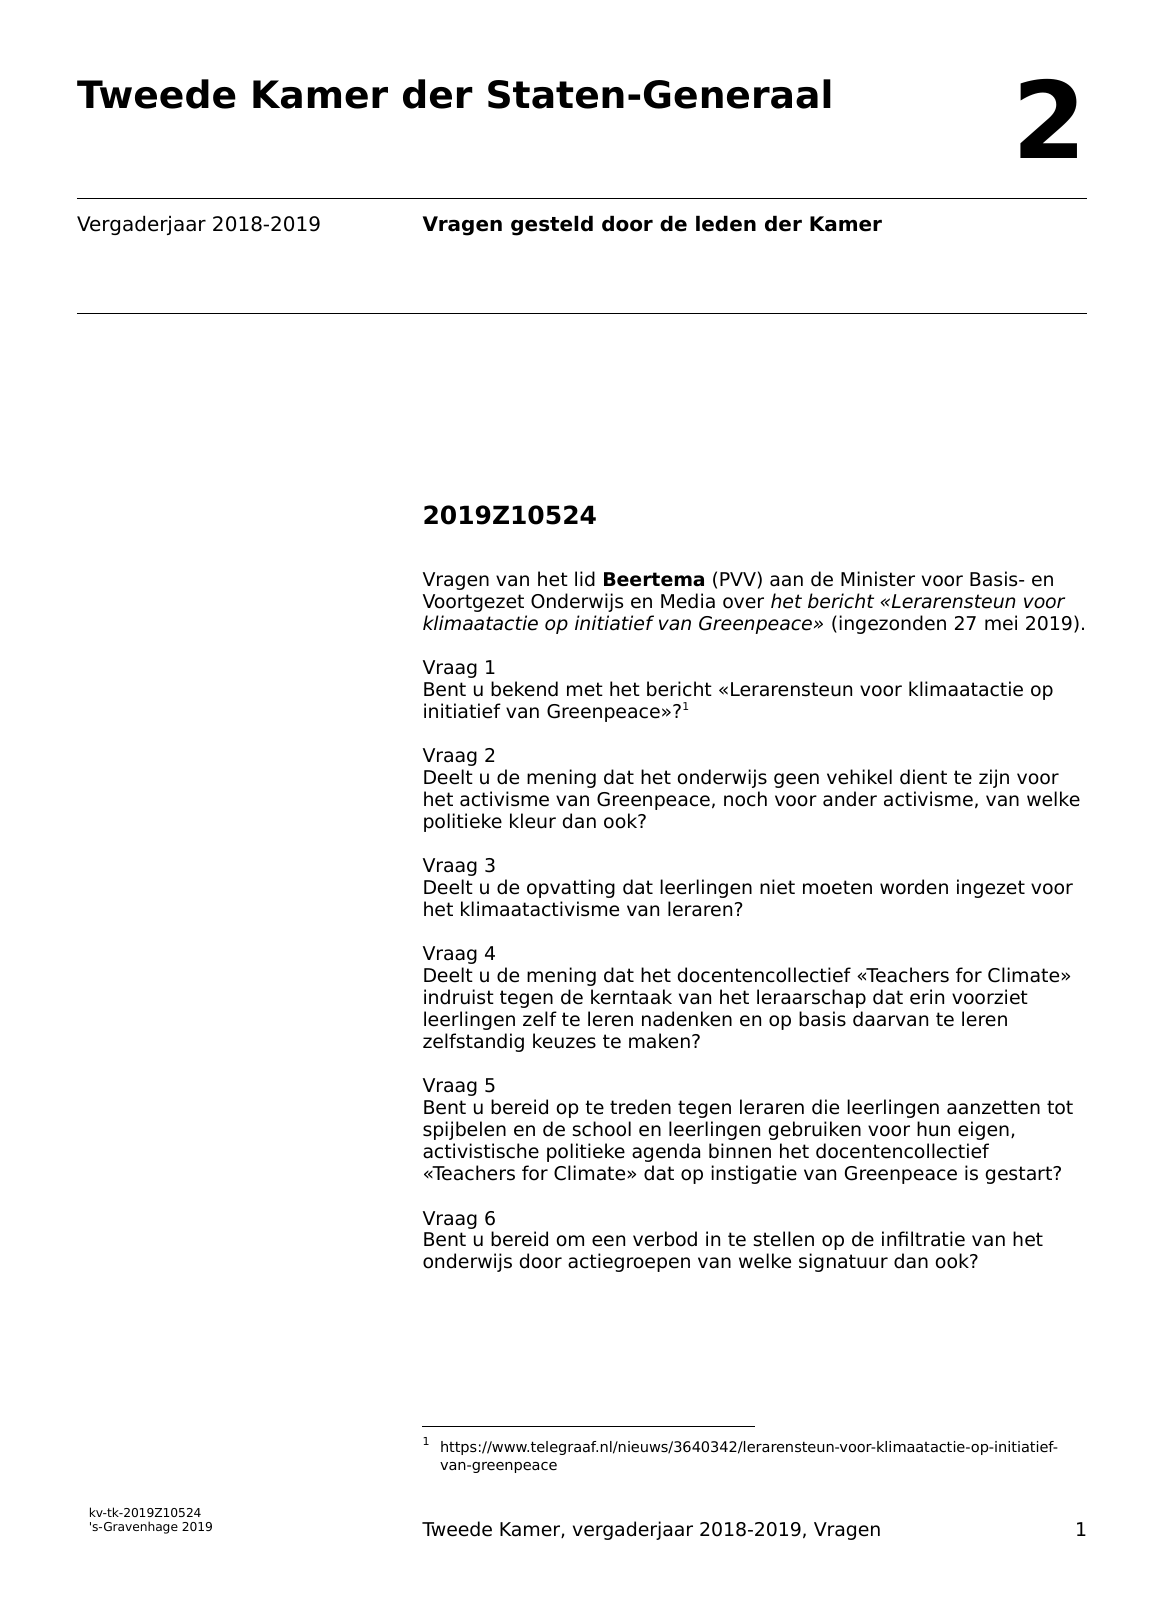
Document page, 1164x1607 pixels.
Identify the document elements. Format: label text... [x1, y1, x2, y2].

text Vragen van het lid Beertema (PVV) aan de Minister voor Basis- en Voortgezet Onderwijs en Media over het bericht «Lerarensteun voor klimaatactie op initiatief van Greenpeace» (ingezonden 27 mei 2019). [422, 569, 1087, 635]
text https://www.telegraaf.nl/nieuws/3640342/lerarensteun-voor-klimaatactie-op-initiatief-van-greenpeace [422, 1435, 1087, 1474]
table_header 2 [886, 59, 1087, 198]
table_cell Vragen gesteld door de leden der Kamer [422, 199, 1087, 313]
text Deelt u de mening dat het onderwijs geen vehikel dient te zijn voor het activisme van Greenpeace, noch voor ander activisme, van welke politieke kleur dan ook? [422, 767, 1087, 833]
text Deelt u de mening dat het docentencollectief «Teachers for Climate» indruist tegen de kerntaak van het leraarschap dat erin voorziet leerlingen zelf te leren nadenken en op basis daarvan te leren zelfstandig keuzes te maken? [422, 965, 1087, 1053]
text Deelt u de opvatting dat leerlingen niet moeten worden ingezet voor het klimaatactivisme van leraren? [422, 877, 1087, 921]
text Bent u bereid op te treden tegen leraren die leerlingen aanzetten tot spijbelen en de school en leerlingen gebruiken voor hun eigen, activistische politieke agenda binnen het docentencollectief «Teachers for Climate» dat op instigatie van Greenpeace is gestart? [422, 1097, 1087, 1185]
text Vraag 3 [422, 855, 1087, 877]
text Vraag 2 [422, 745, 1087, 767]
table_header Tweede Kamer der Staten-Generaal [77, 59, 886, 198]
text Vraag 4 [422, 943, 1087, 965]
text Vraag 6 [422, 1207, 1087, 1229]
table_cell Vergaderjaar 2018-2019 [77, 199, 422, 313]
text Vraag 1 [422, 657, 1087, 679]
text 2019Z10524 [422, 501, 1087, 531]
text 's-Gravenhage 2019 [88, 1520, 323, 1534]
text Vraag 5 [422, 1075, 1087, 1097]
text Bent u bekend met het bericht «Lerarensteun voor klimaatactie op initiatief van Greenpeace»? [422, 679, 1087, 723]
text Bent u bereid om een verbod in te stellen op de infiltratie van het onderwijs door actiegroepen van welke signatuur dan ook? [422, 1229, 1087, 1273]
text kv-tk-2019Z10524 [88, 1506, 323, 1520]
